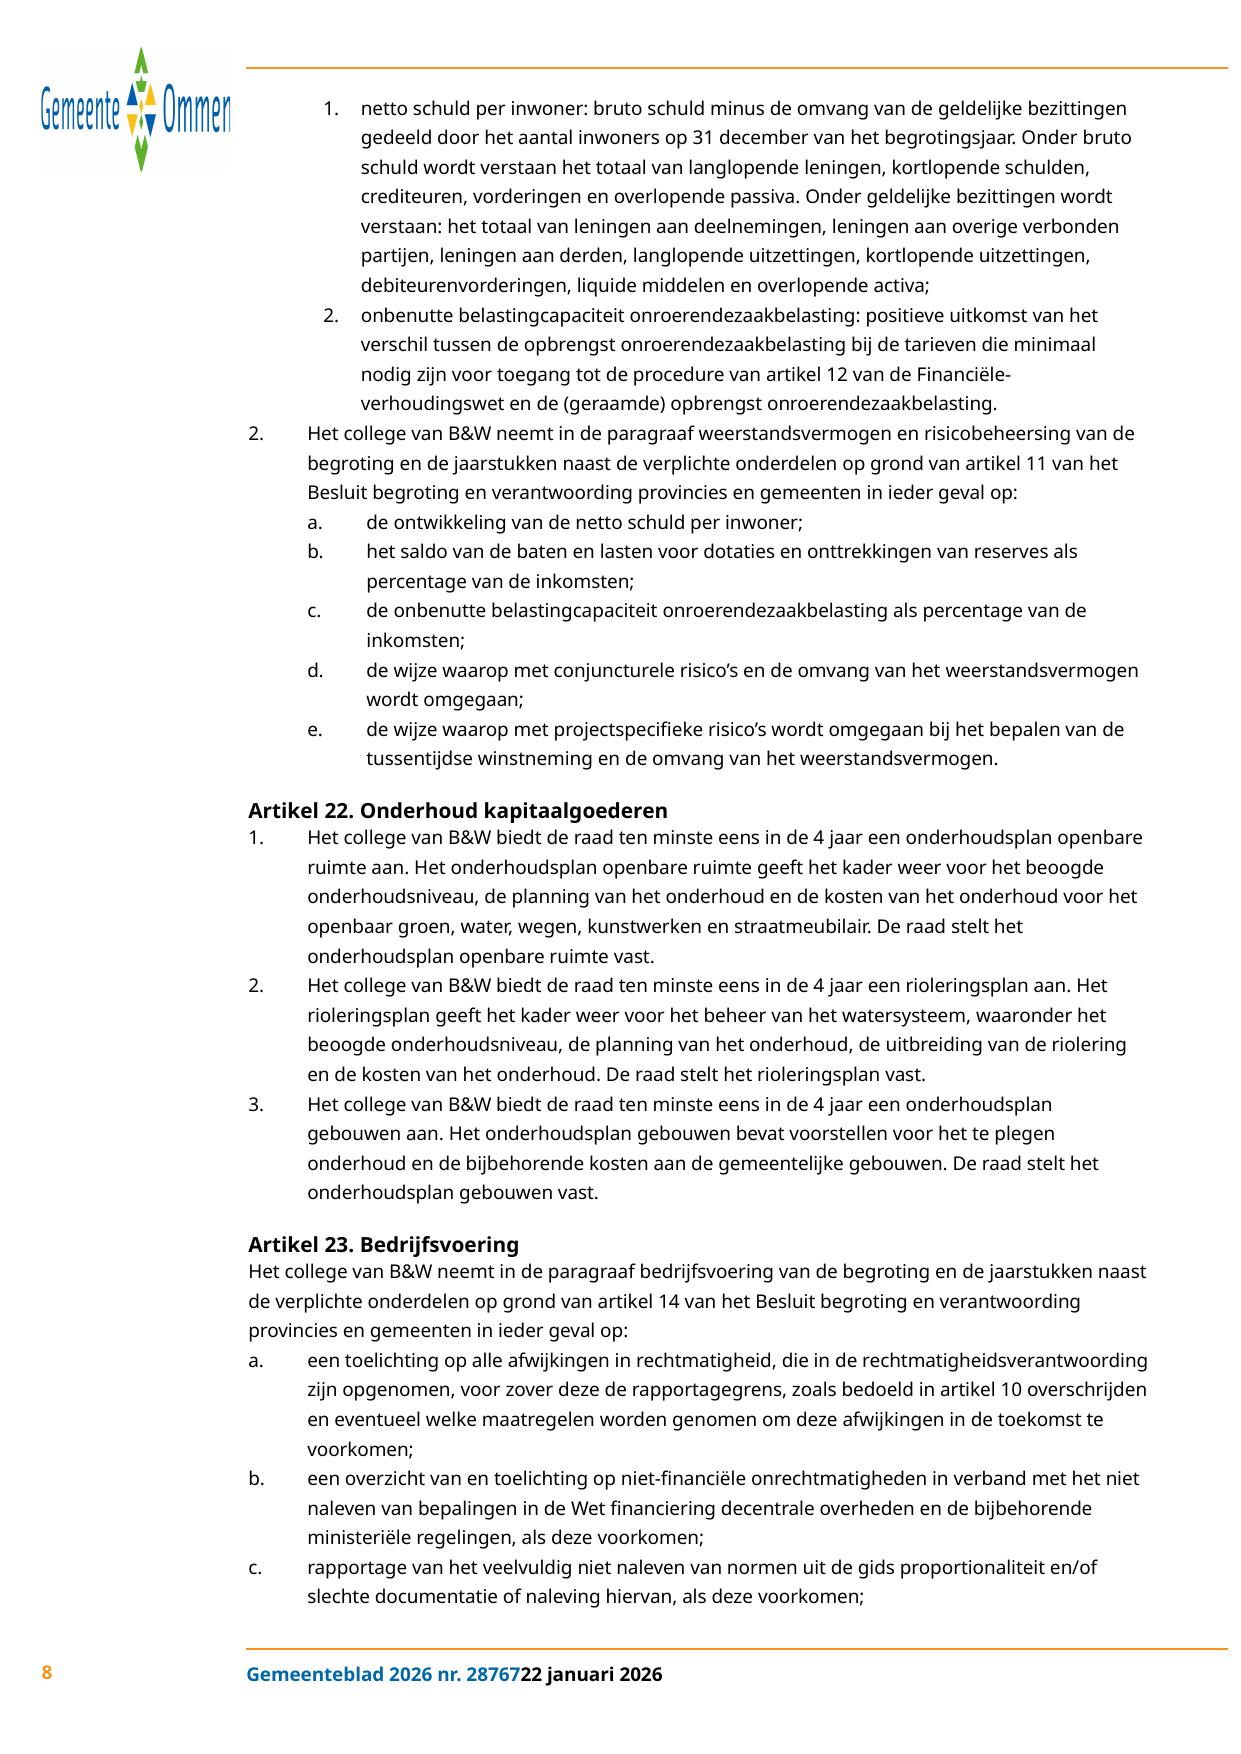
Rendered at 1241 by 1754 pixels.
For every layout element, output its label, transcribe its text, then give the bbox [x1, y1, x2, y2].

list Het college van B&W biedt de raad ten minste eens in de 4 jaar een onderhoudsplan openbare ruimte aan. Het onderhoudsplan openbare ruimte geeft het kader weer voor het beoogde onderhoudsniveau, de planning van het onderhoud en de kosten van het onderhoud voor het openbaar groen, water, wegen, kunstwerken en straatmeubilair. De raad stelt het onderhoudsplan openbare ruimte vast. [248, 824, 1152, 968]
list de onbenutte belastingcapaciteit onroerendezaakbelasting als percentage van de inkomsten; [307, 598, 1152, 653]
list Het college van B&W biedt de raad ten minste eens in de 4 jaar een rioleringsplan aan. Het rioleringsplan geeft het kader weer voor het beheer van het watersysteem, waaronder het beoogde onderhoudsniveau, de planning van het onderhoud, de uitbreiding van de riolering en de kosten van het onderhoud. De raad stelt het rioleringsplan vast. [248, 972, 1152, 1087]
text Artikel 23. Bedrijfsvoering [248, 1230, 1152, 1258]
list het saldo van de baten en lasten voor dotaties en onttrekkingen van reserves als percentage van de inkomsten; [307, 538, 1152, 594]
list de wijze waarop met conjuncturele risico’s en de omvang van het weerstandsvermogen wordt omgegaan; [307, 657, 1152, 712]
picture [41, 47, 231, 172]
list onbenutte belastingcapaciteit onroerendezaakbelasting: positieve uitkomst van het verschil tussen de opbrengst onroerendezaakbelasting bij de tarieven die minimaal nodig zijn voor toegang tot de procedure van artikel 12 van de Financiële-verhoudingswet en de (geraamde) opbrengst onroerendezaakbelasting. [323, 302, 1152, 416]
list rapportage van het veelvuldig niet naleven van normen uit de gids proportionaliteit en/of slechte documentatie of naleving hiervan, als deze voorkomen; [248, 1554, 1152, 1609]
list Het college van B&W biedt de raad ten minste eens in de 4 jaar een onderhoudsplan gebouwen aan. Het onderhoudsplan gebouwen bevat voorstellen voor het te plegen onderhoud en de bijbehorende kosten aan de gemeentelijke gebouwen. De raad stelt het onderhoudsplan gebouwen vast. [248, 1091, 1152, 1205]
text Het college van B&W neemt in de paragraaf bedrijfsvoering van de begroting en de jaarstukken naast de verplichte onderdelen op grond van artikel 14 van het Besluit begroting en verantwoording provincies en gemeenten in ieder geval op: [248, 1258, 1152, 1343]
list Het college van B&W neemt in de paragraaf weerstandsvermogen en risicobeheersing van de begroting en de jaarstukken naast de verplichte onderdelen op grond van artikel 11 van het Besluit begroting en verantwoording provincies en gemeenten in ieder geval op: [248, 420, 1152, 505]
list een toelichting op alle afwijkingen in rechtmatigheid, die in de rechtmatigheidsverantwoording zijn opgenomen, voor zover deze de rapportagegrens, zoals bedoeld in artikel 10 overschrijden en eventueel welke maatregelen worden genomen om deze afwijkingen in de toekomst te voorkomen; [248, 1347, 1152, 1462]
text Artikel 22. Onderhoud kapitaalgoederen [248, 796, 1152, 824]
list de ontwikkeling van de netto schuld per inwoner; [307, 509, 1152, 535]
list netto schuld per inwoner: bruto schuld minus de omvang van de geldelijke bezittingen gedeeld door het aantal inwoners op 31 december van het begrotingsjaar. Onder bruto schuld wordt verstaan het totaal van langlopende leningen, kortlopende schulden, crediteuren, vorderingen en overlopende passiva. Onder geldelijke bezittingen wordt verstaan: het totaal van leningen aan deelnemingen, leningen aan overige verbonden partijen, leningen aan derden, langlopende uitzettingen, kortlopende uitzettingen, debiteurenvorderingen, liquide middelen en overlopende activa; [323, 95, 1152, 298]
list de wijze waarop met projectspecifieke risico’s wordt omgegaan bij het bepalen van de tussentijdse winstneming en de omvang van het weerstandsvermogen. [307, 716, 1152, 771]
list een overzicht van en toelichting op niet-financiële onrechtmatigheden in verband met het niet naleven van bepalingen in de Wet financiering decentrale overheden en de bijbehorende ministeriële regelingen, als deze voorkomen; [248, 1465, 1152, 1550]
